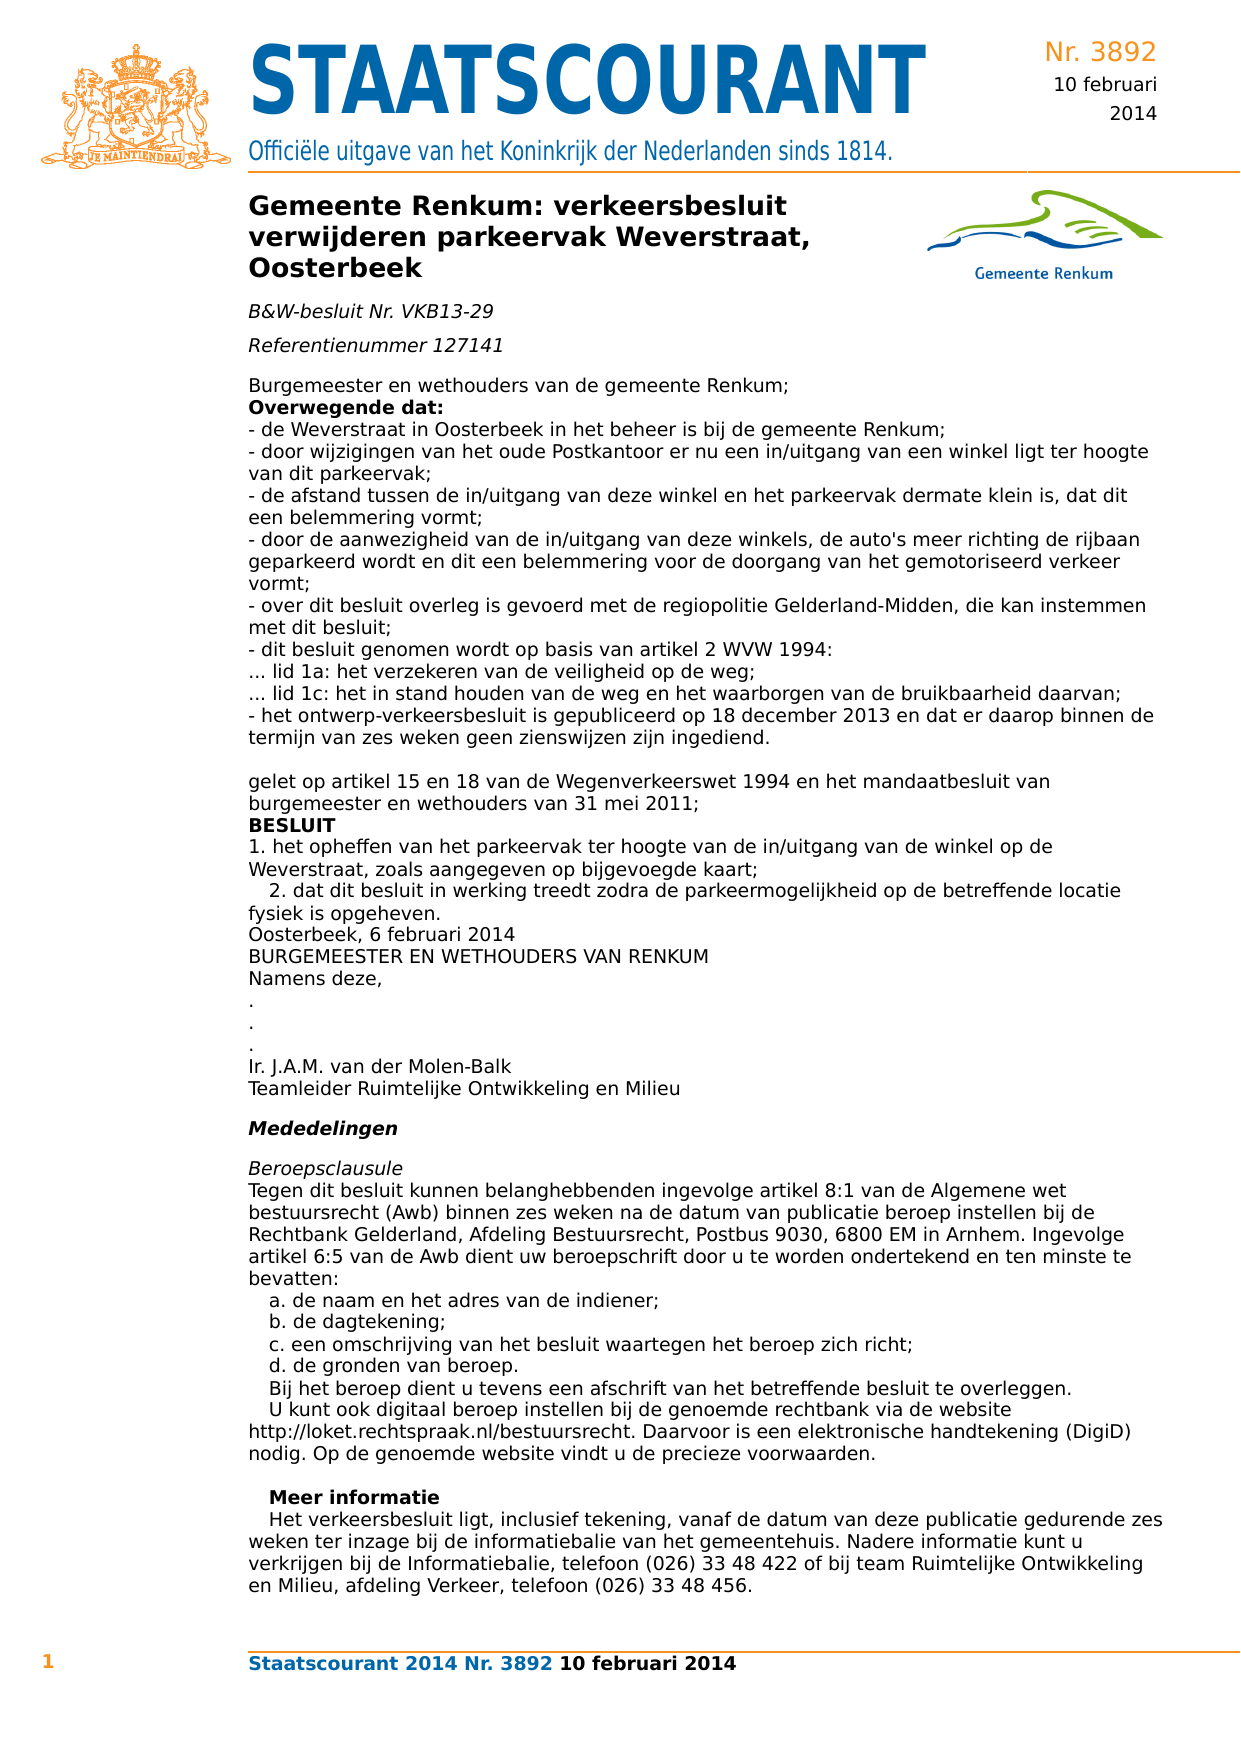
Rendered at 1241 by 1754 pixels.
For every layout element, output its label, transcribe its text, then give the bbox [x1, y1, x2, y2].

text - het ontwerp-verkeersbesluit is gepubliceerd op 18 december 2013 en dat er daarop binnen de termijn van zes weken geen zienswijzen zijn ingediend. [248, 704, 1163, 748]
text Referentienummer 127141 [248, 335, 1163, 357]
text Het verkeersbesluit ligt, inclusief tekening, vanaf de datum van deze publicatie gedurende zes weken ter inzage bij de informatiebalie van het gemeentehuis. Nadere informatie kunt u verkrijgen bij de Informatiebalie, telefoon (026) 33 48 422 of bij team Ruimtelijke Ontwikkeling en Milieu, afdeling Verkeer, telefoon (026) 33 48 456. [248, 1509, 1163, 1597]
text - de Weverstraat in Oosterbeek in het beheer is bij de gemeente Renkum; [248, 419, 1163, 441]
text b. de dagtekening; [248, 1311, 1163, 1333]
text Teamleider Ruimtelijke Ontwikkeling en Milieu [248, 1078, 1163, 1100]
text - de afstand tussen de in/uitgang van deze winkel en het parkeervak dermate klein is, dat dit een belemmering vormt; [248, 485, 1163, 529]
text ... lid 1c: het in stand houden van de weg en het waarborgen van de bruikbaarheid daarvan; [248, 683, 1163, 704]
text gelet op artikel 15 en 18 van de Wegenverkeerswet 1994 en het mandaatbesluit van burgemeester en wethouders van 31 mei 2011; [248, 771, 1163, 814]
text ... lid 1a: het verzekeren van de veiligheid op de weg; [248, 661, 1163, 683]
subtitle Mededelingen [248, 1118, 1163, 1140]
text 2. dat dit besluit in werking treedt zodra de parkeermogelijkheid op de betreffende locatie fysiek is opgeheven. [248, 880, 1163, 924]
text . [248, 990, 1163, 1012]
text BURGEMEESTER EN WETHOUDERS VAN RENKUM [248, 946, 1163, 968]
subtitle Overwegende dat: [248, 397, 1163, 419]
text Meer informatie [248, 1487, 1163, 1509]
text a. de naam en het adres van de indiener; [248, 1289, 1163, 1311]
text Burgemeester en wethouders van de gemeente Renkum; [248, 375, 1163, 397]
text Tegen dit besluit kunnen belanghebbenden ingevolge artikel 8:1 van de Algemene wet bestuursrecht (Awb) binnen zes weken na de datum van publicatie beroep instellen bij de Rechtbank Gelderland, Afdeling Bestuursrecht, Postbus 9030, 6800 EM in Arnhem. Ingevolge artikel 6:5 van de Awb dient uw beroepschrift door u te worden ondertekend en ten minste te bevatten: [248, 1179, 1163, 1289]
text - over dit besluit overleg is gevoerd met de regiopolitie Gelderland-Midden, die kan instemmen met dit besluit; [248, 595, 1163, 639]
text Namens deze, [248, 968, 1163, 990]
text d. de gronden van beroep. [248, 1355, 1163, 1377]
picture [927, 190, 1164, 279]
text - dit besluit genomen wordt op basis van artikel 2 WVW 1994: [248, 639, 1163, 661]
text BESLUIT [248, 814, 1163, 836]
text . [248, 1034, 1163, 1056]
text Oosterbeek, 6 februari 2014 [248, 924, 1163, 946]
text . [248, 1012, 1163, 1034]
text Ir. J.A.M. van der Molen-Balk [248, 1056, 1163, 1078]
text 1. het opheffen van het parkeervak ter hoogte van de in/uitgang van de winkel op de Weverstraat, zoals aangegeven op bijgevoegde kaart; [248, 836, 1163, 880]
picture [41, 44, 231, 169]
text - door wijzigingen van het oude Postkantoor er nu een in/uitgang van een winkel ligt ter hoogte van dit parkeervak; [248, 441, 1163, 485]
text c. een omschrijving van het besluit waartegen het beroep zich richt; [248, 1333, 1163, 1355]
subtitle Beroepsclausule [248, 1158, 1163, 1179]
text Bij het beroep dient u tevens een afschrift van het betreffende besluit te overleggen. [248, 1377, 1163, 1399]
subtitle Gemeente Renkum: verkeersbesluit verwijderen parkeervak Weverstraat, Oosterbeek [248, 191, 1163, 284]
text B&W-besluit Nr. VKB13-29 [248, 301, 1163, 323]
text - door de aanwezigheid van de in/uitgang van deze winkels, de auto's meer richting de rijbaan geparkeerd wordt en dit een belemmering voor de doorgang van het gemotoriseerd verkeer vormt; [248, 529, 1163, 595]
text U kunt ook digitaal beroep instellen bij de genoemde rechtbank via de website http://loket.rechtspraak.nl/bestuursrecht. Daarvoor is een elektronische handtekening (DigiD) nodig. Op de genoemde website vindt u de precieze voorwaarden. [248, 1399, 1163, 1465]
